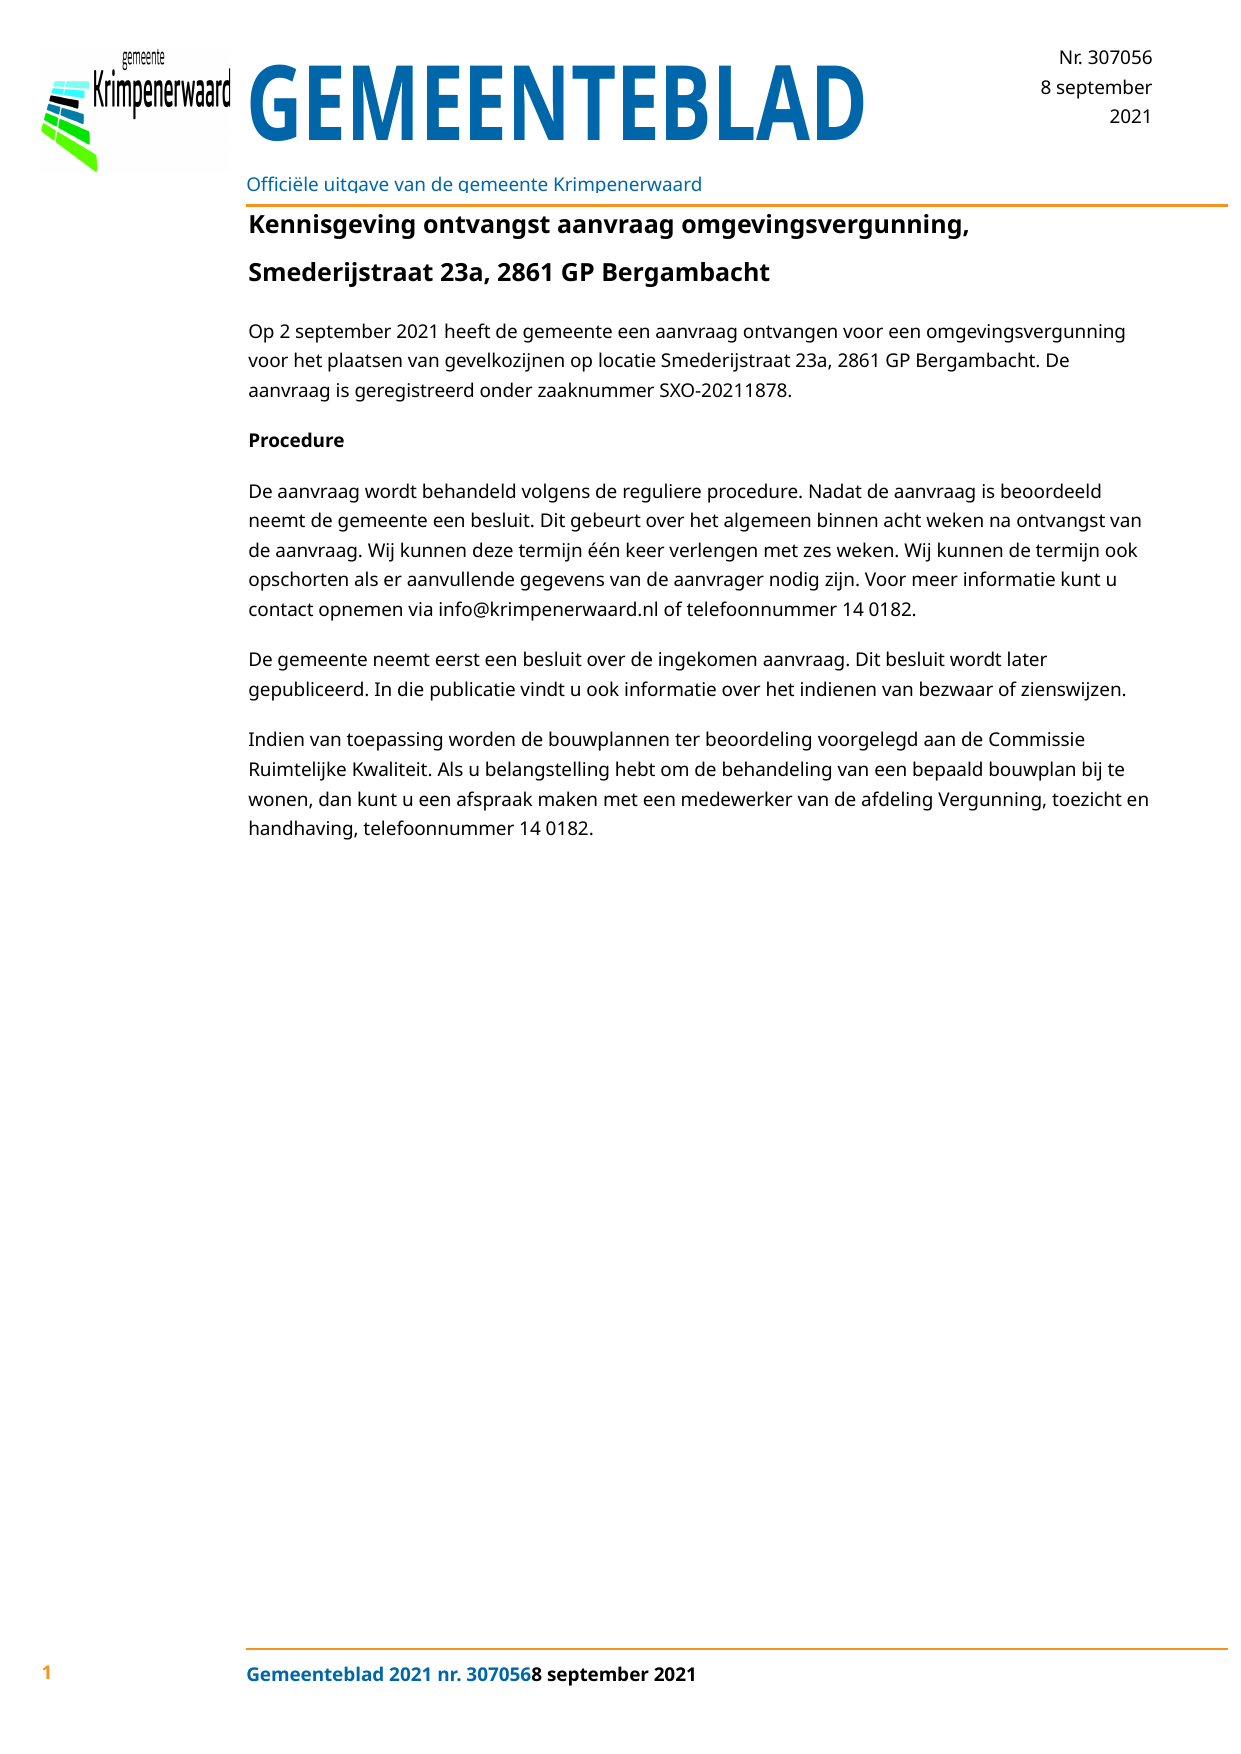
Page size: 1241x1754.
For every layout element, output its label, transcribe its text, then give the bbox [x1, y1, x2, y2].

text Kennisgeving ontvangst aanvraag omgevingsvergunning, Smederijstraat 23a, 2861 GP Bergambacht [248, 207, 1152, 288]
text Indien van toepassing worden de bouwplannen ter beoordeling voorgelegd aan de Commissie Ruimtelijke Kwaliteit. Als u belangstelling hebt om de behandeling van een bepaald bouwplan bij te wonen, dan kunt u een afspraak maken met een medewerker van de afdeling Vergunning, toezicht en handhaving, telefoonnummer 14 0182. [248, 727, 1152, 841]
text Procedure [248, 427, 1152, 453]
picture [41, 47, 231, 172]
text De gemeente neemt eerst een besluit over de ingekomen aanvraag. Dit besluit wordt later gepubliceerd. In die publicatie vindt u ook informatie over het indienen van bezwaar of zienswijzen. [248, 647, 1152, 702]
text De aanvraag wordt behandeld volgens de reguliere procedure. Nadat de aanvraag is beoordeeld neemt de gemeente een besluit. Dit gebeurt over het algemeen binnen acht weken na ontvangst van de aanvraag. Wij kunnen deze termijn één keer verlengen met zes weken. Wij kunnen de termijn ook opschorten als er aanvullende gegevens van de aanvrager nodig zijn. Voor meer informatie kunt u contact opnemen via info@krimpenerwaard.nl of telefoonnummer 14 0182. [248, 478, 1152, 622]
text Op 2 september 2021 heeft de gemeente een aanvraag ontvangen voor een omgevingsvergunning voor het plaatsen van gevelkozijnen op locatie Smederijstraat 23a, 2861 GP Bergambacht. De aanvraag is geregistreerd onder zaaknummer SXO-20211878. [248, 318, 1152, 403]
